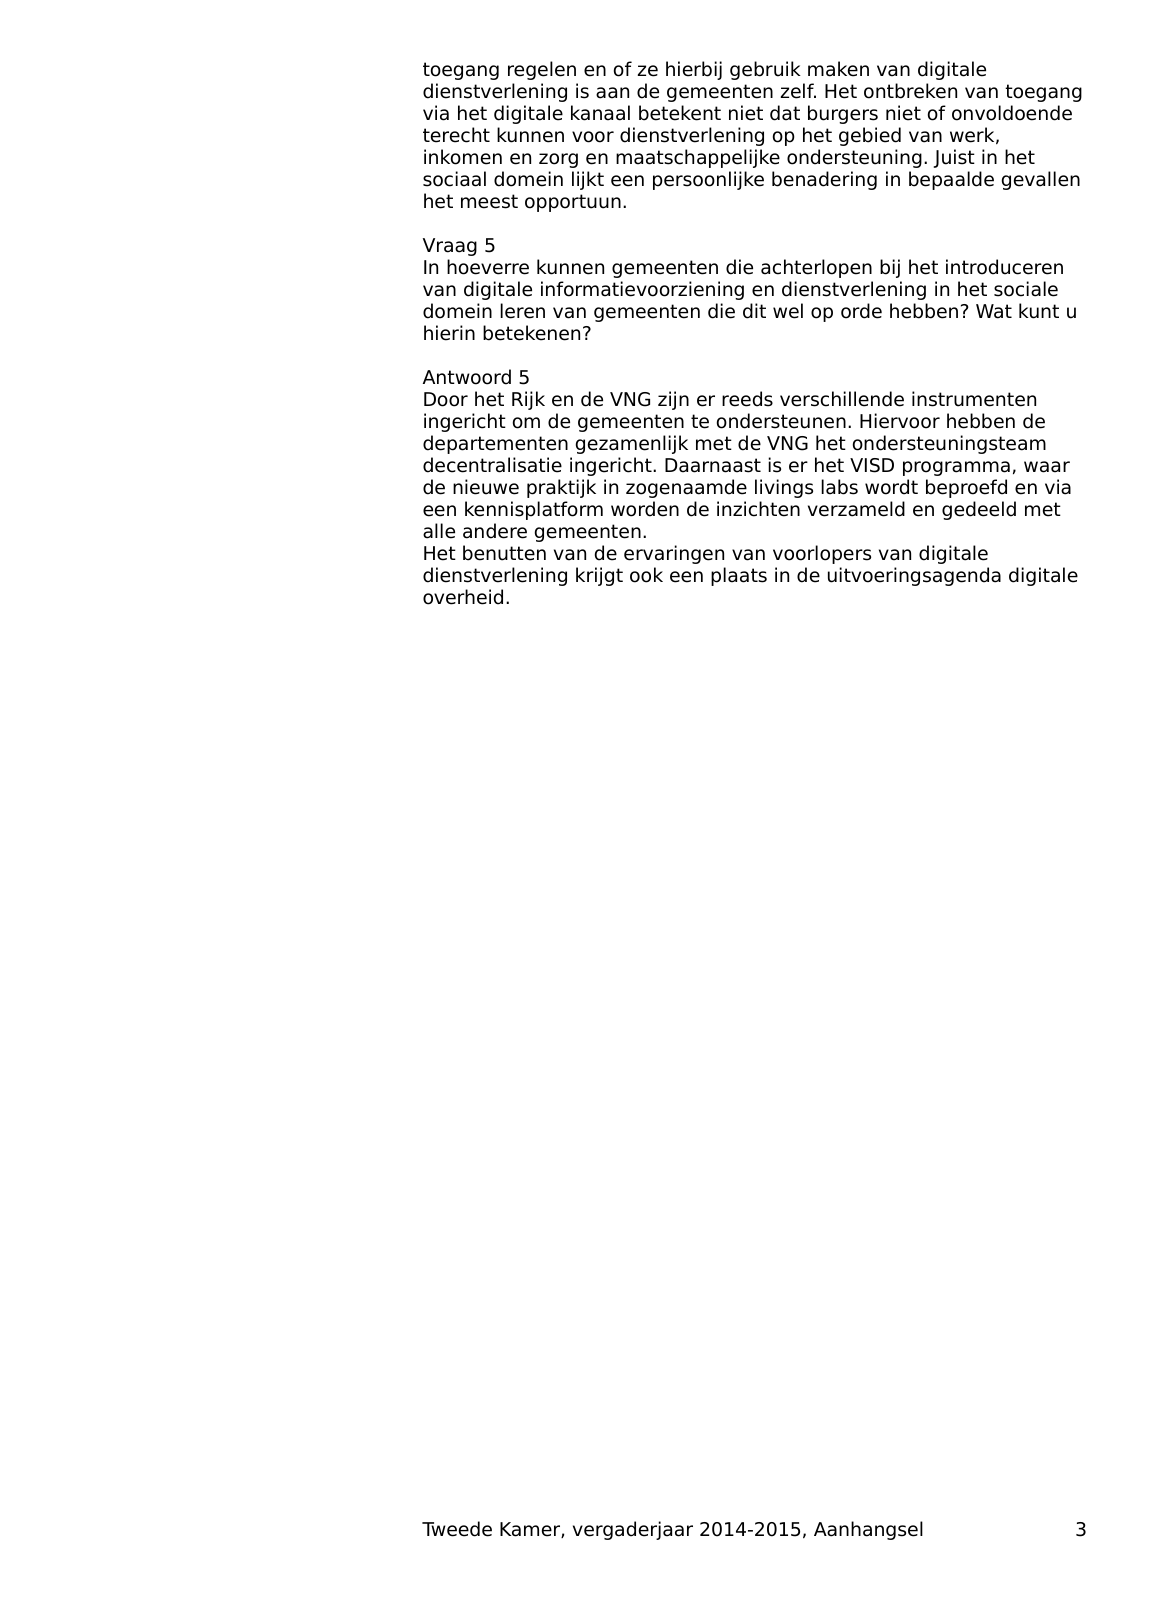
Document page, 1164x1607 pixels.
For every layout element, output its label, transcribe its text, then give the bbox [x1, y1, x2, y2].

text Antwoord 5 [422, 367, 1087, 389]
text In hoeverre kunnen gemeenten die achterlopen bij het introduceren van digitale informatievoorziening en dienstverlening in het sociale domein leren van gemeenten die dit wel op orde hebben? Wat kunt u hierin betekenen? [422, 257, 1087, 345]
text toegang regelen en of ze hierbij gebruik maken van digitale dienstverlening is aan de gemeenten zelf. Het ontbreken van toegang via het digitale kanaal betekent niet dat burgers niet of onvoldoende terecht kunnen voor dienstverlening op het gebied van werk, inkomen en zorg en maatschappelijke ondersteuning. Juist in het sociaal domein lijkt een persoonlijke benadering in bepaalde gevallen het meest opportuun. [422, 59, 1087, 213]
text Vraag 5 [422, 235, 1087, 257]
text Het benutten van de ervaringen van voorlopers van digitale dienstverlening krijgt ook een plaats in de uitvoeringsagenda digitale overheid. [422, 543, 1087, 609]
text Door het Rijk en de VNG zijn er reeds verschillende instrumenten ingericht om de gemeenten te ondersteunen. Hiervoor hebben de departementen gezamenlijk met de VNG het ondersteuningsteam decentralisatie ingericht. Daarnaast is er het VISD programma, waar de nieuwe praktijk in zogenaamde livings labs wordt beproefd en via een kennisplatform worden de inzichten verzameld en gedeeld met alle andere gemeenten. [422, 389, 1087, 543]
